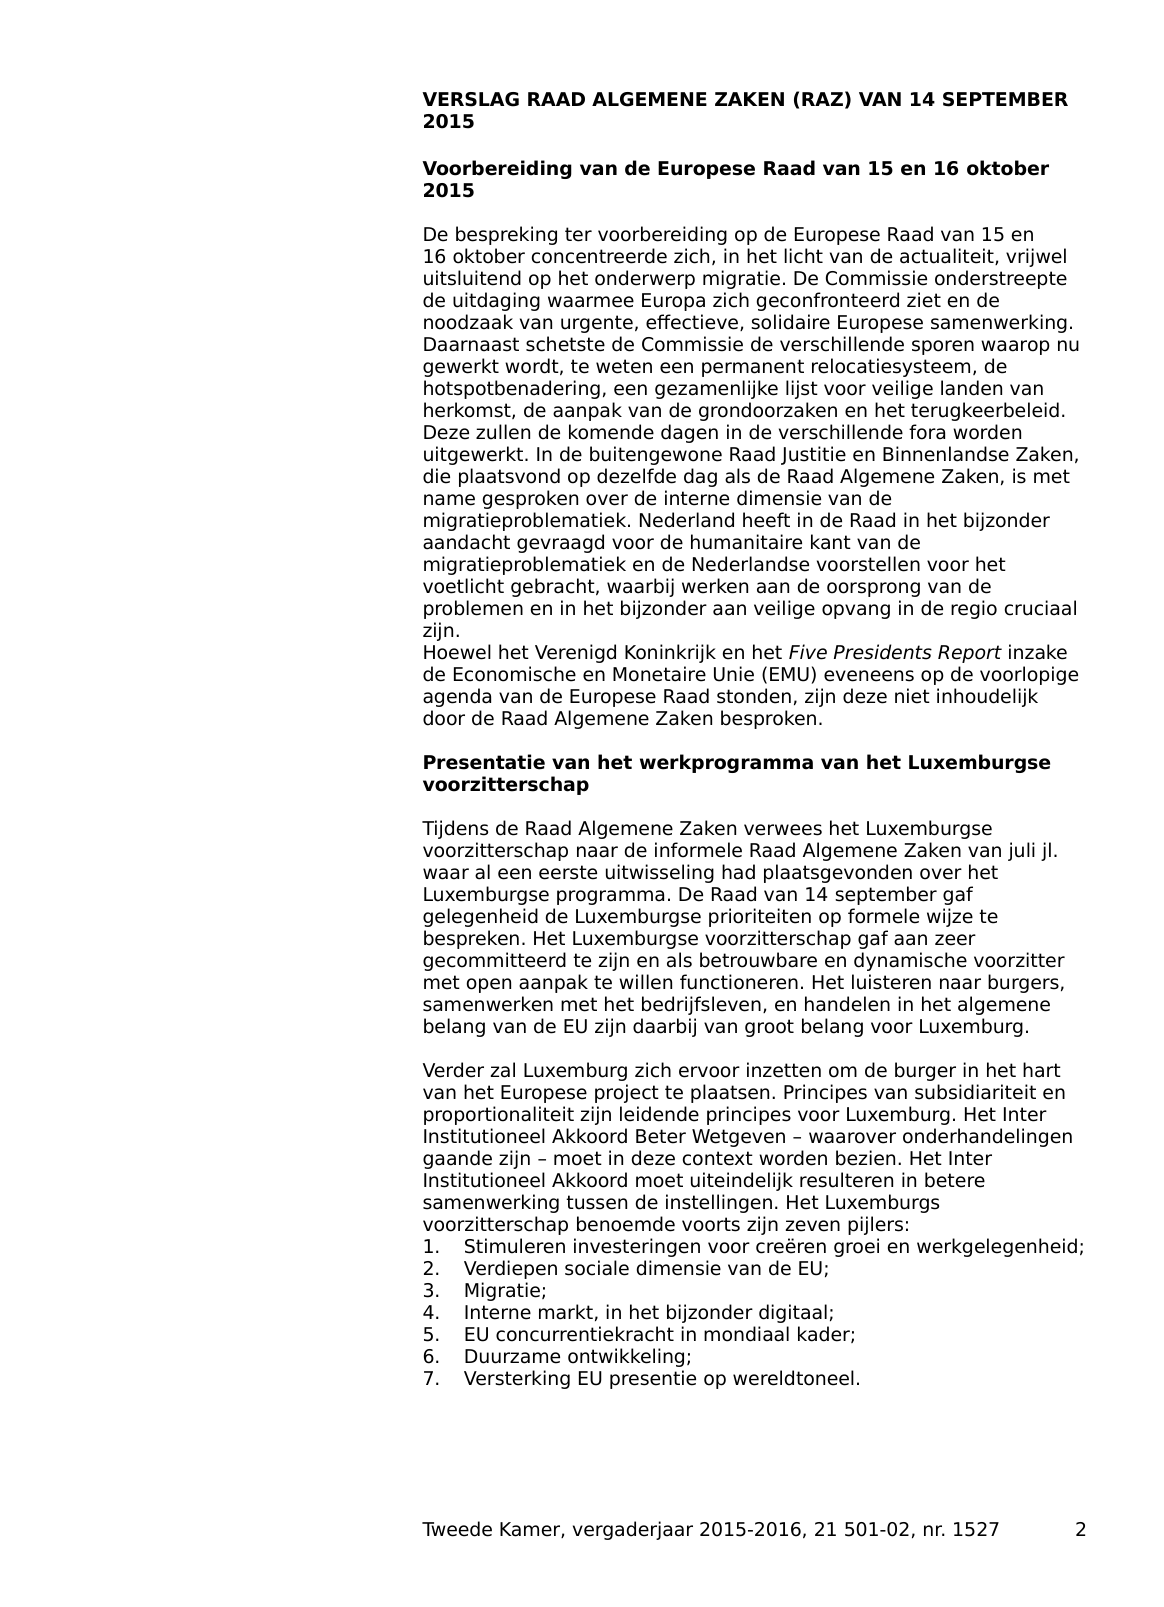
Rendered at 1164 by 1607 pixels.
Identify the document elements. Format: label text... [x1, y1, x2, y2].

text 5. EU concurrentiekracht in mondiaal kader; [422, 1324, 1087, 1346]
text Verder zal Luxemburg zich ervoor inzetten om de burger in het hart van het Europese project te plaatsen. Principes van subsidiariteit en proportionaliteit zijn leidende principes voor Luxemburg. Het Inter Institutioneel Akkoord Beter Wetgeven – waarover onderhandelingen gaande zijn – moet in deze context worden bezien. Het Inter Institutioneel Akkoord moet uiteindelijk resulteren in betere samenwerking tussen de instellingen. Het Luxemburgs voorzitterschap benoemde voorts zijn zeven pijlers: [422, 1060, 1087, 1236]
text Tijdens de Raad Algemene Zaken verwees het Luxemburgse voorzitterschap naar de informele Raad Algemene Zaken van juli jl. waar al een eerste uitwisseling had plaatsgevonden over het Luxemburgse programma. De Raad van 14 september gaf gelegenheid de Luxemburgse prioriteiten op formele wijze te bespreken. Het Luxemburgse voorzitterschap gaf aan zeer gecommitteerd te zijn en als betrouwbare en dynamische voorzitter met open aanpak te willen functioneren. Het luisteren naar burgers, samenwerken met het bedrijfsleven, en handelen in het algemene belang van de EU zijn daarbij van groot belang voor Luxemburg. [422, 818, 1087, 1038]
subtitle Voorbereiding van de Europese Raad van 15 en 16 oktober 2015 [422, 158, 1087, 202]
text De bespreking ter voorbereiding op de Europese Raad van 15 en 16 oktober concentreerde zich, in het licht van de actualiteit, vrijwel uitsluitend op het onderwerp migratie. De Commissie onderstreepte de uitdaging waarmee Europa zich geconfronteerd ziet en de noodzaak van urgente, effectieve, solidaire Europese samenwerking. Daarnaast schetste de Commissie de verschillende sporen waarop nu gewerkt wordt, te weten een permanent relocatiesysteem, de hotspotbenadering, een gezamenlijke lijst voor veilige landen van herkomst, de aanpak van de grondoorzaken en het terugkeerbeleid. Deze zullen de komende dagen in de verschillende fora worden uitgewerkt. In de buitengewone Raad Justitie en Binnenlandse Zaken, die plaatsvond op dezelfde dag als de Raad Algemene Zaken, is met name gesproken over de interne dimensie van de migratieproblematiek. Nederland heeft in de Raad in het bijzonder aandacht gevraagd voor de humanitaire kant van de migratieproblematiek en de Nederlandse voorstellen voor het voetlicht gebracht, waarbij werken aan de oorsprong van de problemen en in het bijzonder aan veilige opvang in de regio cruciaal zijn. [422, 224, 1087, 642]
text 1. Stimuleren investeringen voor creëren groei en werkgelegenheid; [422, 1236, 1087, 1258]
text Hoewel het Verenigd Koninkrijk en het Five Presidents Report inzake de Economische en Monetaire Unie (EMU) eveneens op de voorlopige agenda van de Europese Raad stonden, zijn deze niet inhoudelijk door de Raad Algemene Zaken besproken. [422, 642, 1087, 730]
text 4. Interne markt, in het bijzonder digitaal; [422, 1302, 1087, 1324]
subtitle VERSLAG RAAD ALGEMENE ZAKEN (RAZ) VAN 14 SEPTEMBER 2015 [422, 89, 1087, 133]
text 2. Verdiepen sociale dimensie van de EU; [422, 1258, 1087, 1280]
text 6. Duurzame ontwikkeling; [422, 1346, 1087, 1368]
text 7. Versterking EU presentie op wereldtoneel. [422, 1368, 1087, 1390]
text 3. Migratie; [422, 1280, 1087, 1302]
subtitle Presentatie van het werkprogramma van het Luxemburgse voorzitterschap [422, 752, 1087, 796]
